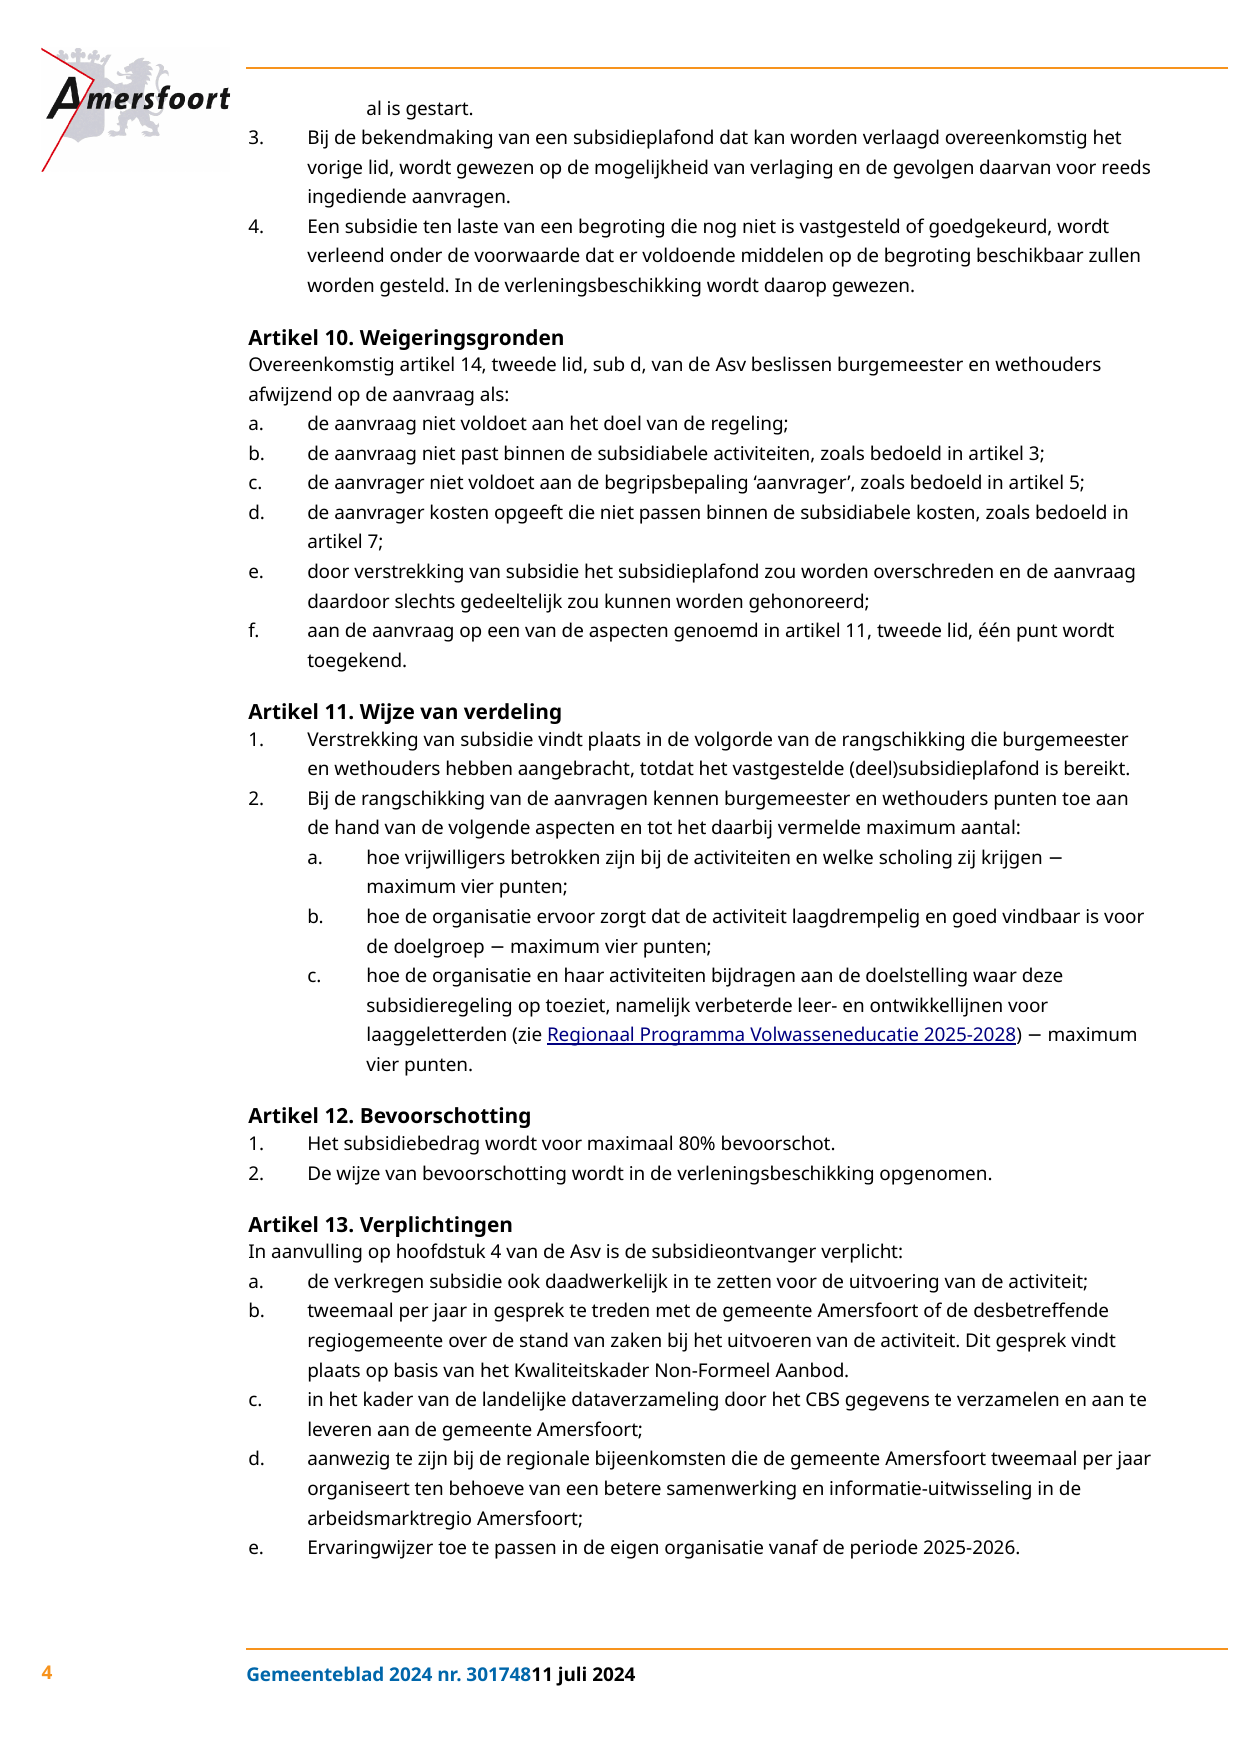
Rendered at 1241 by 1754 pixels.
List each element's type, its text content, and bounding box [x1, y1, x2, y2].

list door verstrekking van subsidie het subsidieplafond zou worden overschreden en de aanvraag daardoor slechts gedeeltelijk zou kunnen worden gehonoreerd; [248, 558, 1152, 613]
picture [41, 47, 231, 172]
list Een subsidie ten laste van een begroting die nog niet is vastgesteld of goedgekeurd, wordt verleend onder de voorwaarde dat er voldoende middelen op de begroting beschikbaar zullen worden gesteld. In de verleningsbeschikking wordt daarop gewezen. [248, 213, 1152, 298]
list hoe vrijwilligers betrokken zijn bij de activiteiten en welke scholing zij krijgen − maximum vier punten; [307, 844, 1152, 899]
text Artikel 11. Wijze van verdeling [248, 697, 1152, 726]
list hoe de organisatie ervoor zorgt dat de activiteit laagdrempelig en goed vindbaar is voor de doelgroep − maximum vier punten; [307, 903, 1152, 959]
list al is gestart. [307, 95, 1152, 121]
list De wijze van bevoorschotting wordt in de verleningsbeschikking opgenomen. [248, 1160, 1152, 1185]
list Het subsidiebedrag wordt voor maximaal 80% bevoorschot. [248, 1130, 1152, 1156]
list Verstrekking van subsidie vindt plaats in de volgorde van de rangschikking die burgemeester en wethouders hebben aangebracht, totdat het vastgestelde (deel)subsidieplafond is bereikt. [248, 726, 1152, 781]
list de aanvrager niet voldoet aan de begripsbepaling ‘aanvrager’, zoals bedoeld in artikel 5; [248, 469, 1152, 495]
list hoe de organisatie en haar activiteiten bijdragen aan de doelstelling waar deze subsidieregeling op toeziet, namelijk verbeterde leer- en ontwikkellijnen voor laaggeletterden (zie Regionaal Programma Volwasseneducatie 2025-2028) − maximum vier punten. [307, 962, 1152, 1077]
list aan de aanvraag op een van de aspecten genoemd in artikel 11, tweede lid, één punt wordt toegekend. [248, 617, 1152, 673]
text Artikel 12. Bevoorschotting [248, 1102, 1152, 1130]
list de aanvraag niet voldoet aan het doel van de regeling; [248, 410, 1152, 436]
text Overeenkomstig artikel 14, tweede lid, sub d, van de Asv beslissen burgemeester en wethouders afwijzend op de aanvraag als: [248, 351, 1152, 406]
list aanwezig te zijn bij de regionale bijeenkomsten die de gemeente Amersfoort tweemaal per jaar organiseert ten behoeve van een betere samenwerking en informatie-uitwisseling in de arbeidsmarktregio Amersfoort; [248, 1446, 1152, 1531]
list Bij de bekendmaking van een subsidieplafond dat kan worden verlaagd overeenkomstig het vorige lid, wordt gewezen op de mogelijkheid van verlaging en de gevolgen daarvan voor reeds ingediende aanvragen. [248, 124, 1152, 209]
list de aanvraag niet past binnen de subsidiabele activiteiten, zoals bedoeld in artikel 3; [248, 440, 1152, 466]
text Artikel 10. Weigeringsgronden [248, 323, 1152, 351]
list de verkregen subsidie ook daadwerkelijk in te zetten voor de uitvoering van de activiteit; [248, 1268, 1152, 1294]
text In aanvulling op hoofdstuk 4 van de Asv is de subsidieontvanger verplicht: [248, 1238, 1152, 1264]
list Bij de rangschikking van de aanvragen kennen burgemeester en wethouders punten toe aan de hand van de volgende aspecten en tot het daarbij vermelde maximum aantal: [248, 785, 1152, 840]
text Artikel 13. Verplichtingen [248, 1210, 1152, 1238]
list tweemaal per jaar in gesprek te treden met de gemeente Amersfoort of de desbetreffende regiogemeente over de stand van zaken bij het uitvoeren van de activiteit. Dit gesprek vindt plaats op basis van het Kwaliteitskader Non-Formeel Aanbod. [248, 1298, 1152, 1383]
list Ervaringwijzer toe te passen in de eigen organisatie vanaf de periode 2025-2026. [248, 1534, 1152, 1560]
list de aanvrager kosten opgeeft die niet passen binnen de subsidiabele kosten, zoals bedoeld in artikel 7; [248, 499, 1152, 554]
list in het kader van de landelijke dataverzameling door het CBS gegevens te verzamelen en aan te leveren aan de gemeente Amersfoort; [248, 1386, 1152, 1442]
